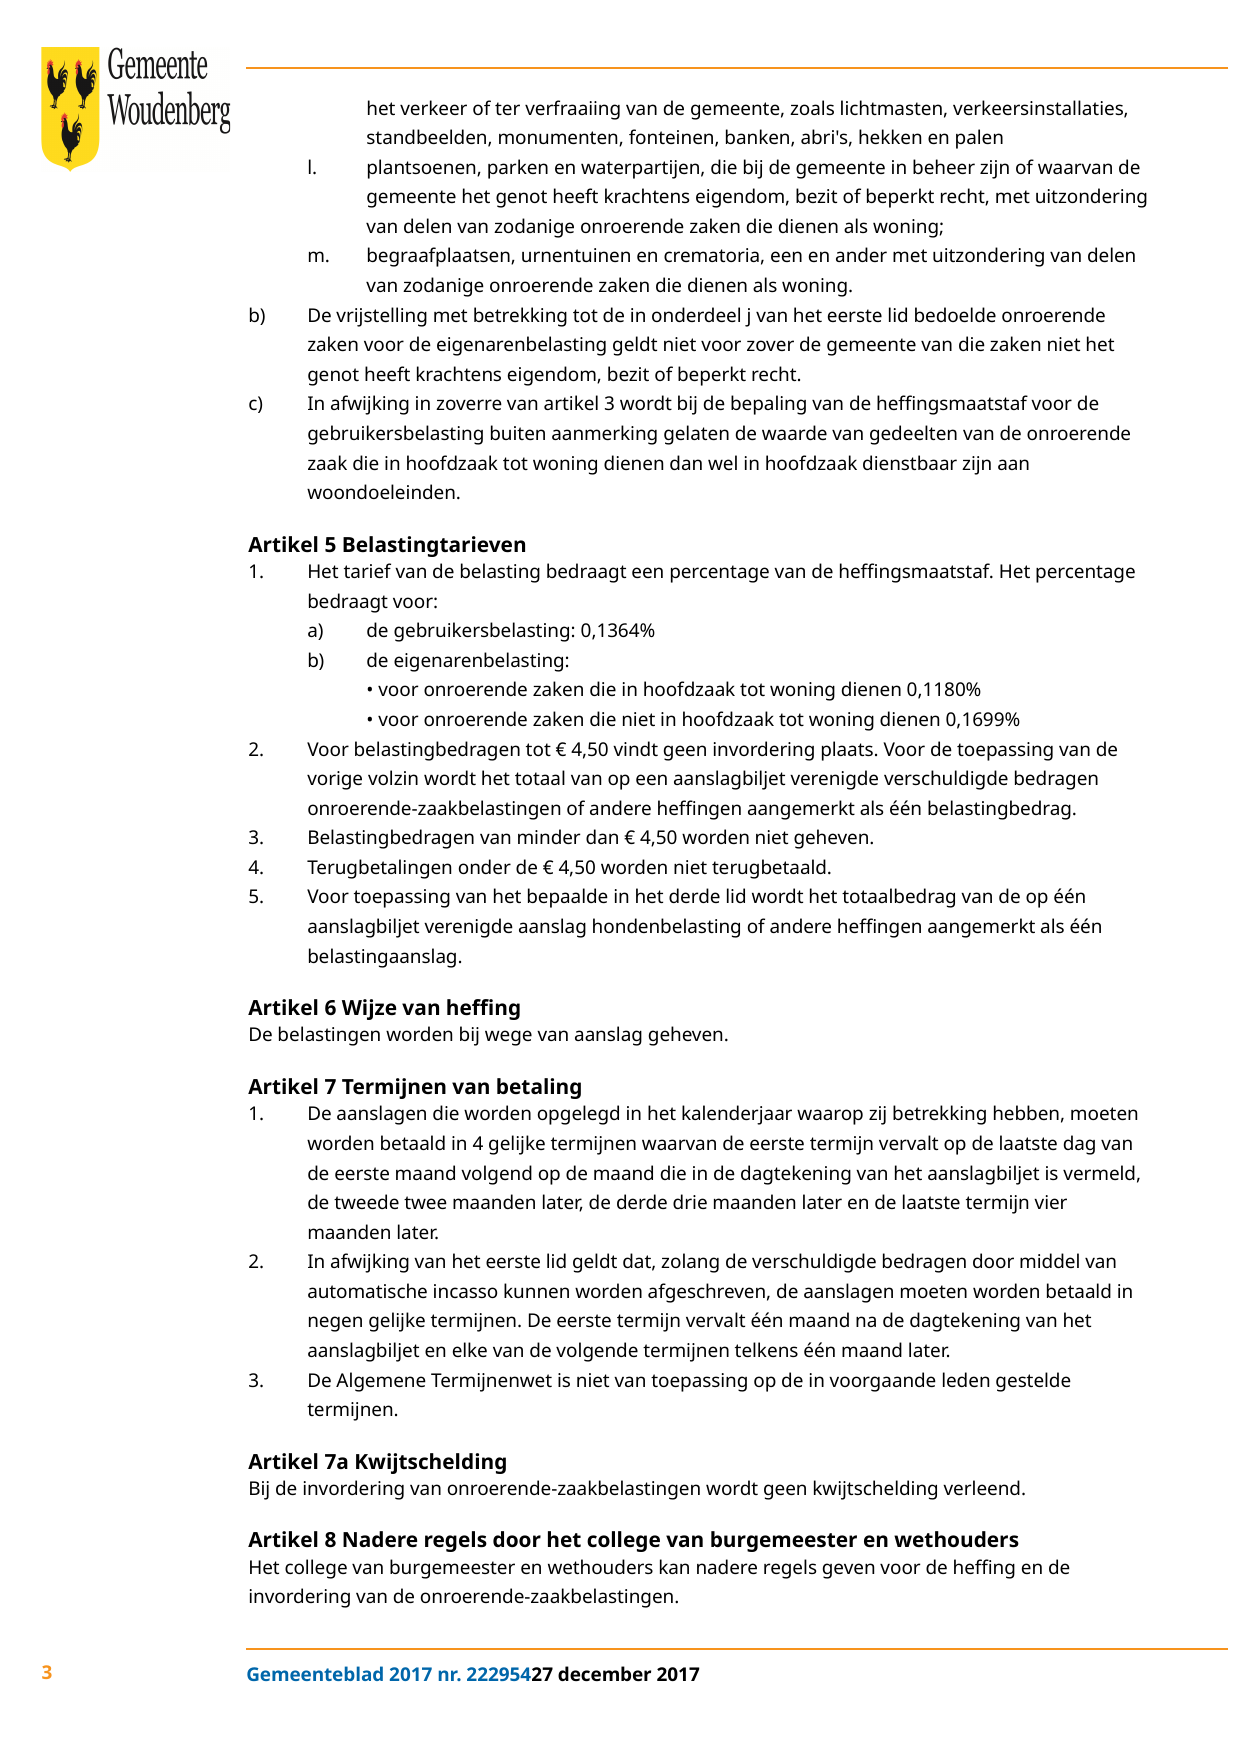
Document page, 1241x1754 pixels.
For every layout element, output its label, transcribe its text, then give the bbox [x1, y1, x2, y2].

picture [41, 47, 231, 172]
text De belastingen worden bij wege van aanslag geheven. [248, 1022, 1152, 1047]
list Belastingbedragen van minder dan € 4,50 worden niet geheven. [248, 824, 1152, 850]
text Bij de invordering van onroerende-zaakbelastingen wordt geen kwijtschelding verleend. [248, 1475, 1152, 1501]
list In afwijking van het eerste lid geldt dat, zolang de verschuldigde bedragen door middel van automatische incasso kunnen worden afgeschreven, de aanslagen moeten worden betaald in negen gelijke termijnen. De eerste termijn vervalt één maand na de dagtekening van het aanslagbiljet en elke van de volgende termijnen telkens één maand later. [248, 1248, 1152, 1363]
text Artikel 8 Nadere regels door het college van burgemeester en wethouders [248, 1526, 1152, 1554]
list begraafplaatsen, urnentuinen en crematoria, een en ander met uitzondering van delen van zodanige onroerende zaken die dienen als woning. [307, 243, 1152, 298]
list de eigenarenbelasting: [307, 647, 1152, 673]
list De Algemene Termijnenwet is niet van toepassing op de in voorgaande leden gestelde termijnen. [248, 1367, 1152, 1422]
text Het college van burgemeester en wethouders kan nadere regels geven voor de heffing en de invordering van de onroerende-zaakbelastingen. [248, 1554, 1152, 1609]
list De vrijstelling met betrekking tot de in onderdeel j van het eerste lid bedoelde onroerende zaken voor de eigenarenbelasting geldt niet voor zover de gemeente van die zaken niet het genot heeft krachtens eigendom, bezit of beperkt recht. [248, 302, 1152, 387]
list Voor toepassing van het bepaalde in het derde lid wordt het totaalbedrag van de op één aanslagbiljet verenigde aanslag hondenbelasting of andere heffingen aangemerkt als één belastingaanslag. [248, 884, 1152, 968]
list De aanslagen die worden opgelegd in het kalenderjaar waarop zij betrekking hebben, moeten worden betaald in 4 gelijke termijnen waarvan de eerste termijn vervalt op de laatste dag van de eerste maand volgend op de maand die in de dagtekening van het aanslagbiljet is vermeld, de tweede twee maanden later, de derde drie maanden later en de laatste termijn vier maanden later. [248, 1101, 1152, 1244]
list • voor onroerende zaken die niet in hoofdzaak tot woning dienen 0,1699% [307, 706, 1152, 732]
list • voor onroerende zaken die in hoofdzaak tot woning dienen 0,1180% [307, 677, 1152, 702]
list plantsoenen, parken en waterpartijen, die bij de gemeente in beheer zijn of waarvan de gemeente het genot heeft krachtens eigendom, bezit of beperkt recht, met uitzondering van delen van zodanige onroerende zaken die dienen als woning; [307, 154, 1152, 239]
list het verkeer of ter verfraaiing van de gemeente, zoals lichtmasten, verkeersinstallaties, standbeelden, monumenten, fonteinen, banken, abri's, hekken en palen [307, 95, 1152, 150]
text Artikel 6 Wijze van heffing [248, 993, 1152, 1022]
list Voor belastingbedragen tot € 4,50 vindt geen invordering plaats. Voor de toepassing van de vorige volzin wordt het totaal van op een aanslagbiljet verenigde verschuldigde bedragen onroerende-zaakbelastingen of andere heffingen aangemerkt als één belastingbedrag. [248, 736, 1152, 821]
text Artikel 7 Termijnen van betaling [248, 1072, 1152, 1101]
list de gebruikersbelasting: 0,1364% [307, 617, 1152, 643]
list In afwijking in zoverre van artikel 3 wordt bij de bepaling van de heffingsmaatstaf voor de gebruikersbelasting buiten aanmerking gelaten de waarde van gedeelten van de onroerende zaak die in hoofdzaak tot woning dienen dan wel in hoofdzaak dienstbaar zijn aan woondoeleinden. [248, 391, 1152, 505]
list Het tarief van de belasting bedraagt een percentage van de heffingsmaatstaf. Het percentage bedraagt voor: [248, 558, 1152, 613]
text Artikel 7a Kwijtschelding [248, 1447, 1152, 1475]
list Terugbetalingen onder de € 4,50 worden niet terugbetaald. [248, 854, 1152, 880]
text Artikel 5 Belastingtarieven [248, 530, 1152, 558]
